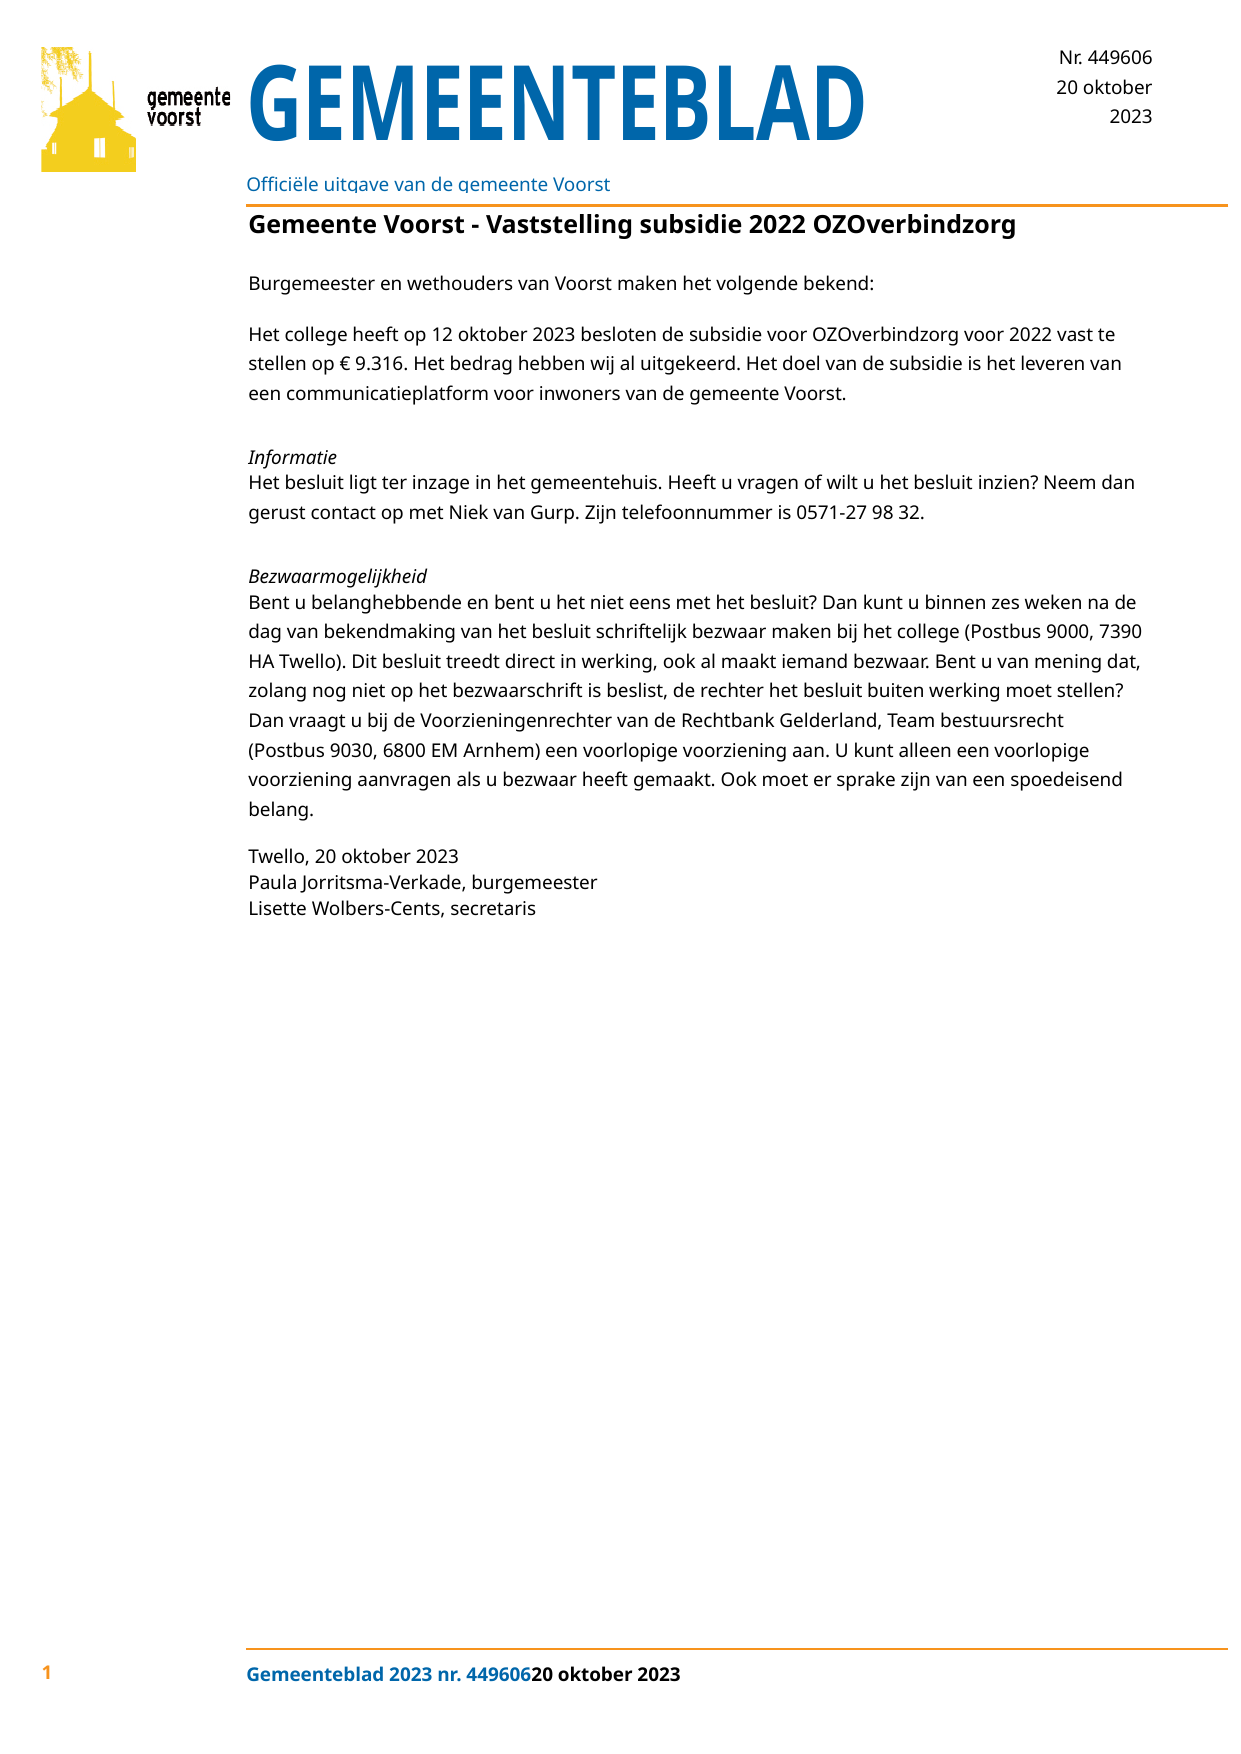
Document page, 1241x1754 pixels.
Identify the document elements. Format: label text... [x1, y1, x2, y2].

text Het college heeft op 12 oktober 2023 besloten de subsidie voor OZOverbindzorg voor 2022 vast te stellen op € 9.316. Het bedrag hebben wij al uitgekeerd. Het doel van de subsidie is het leveren van een communicatieplatform voor inwoners van de gemeente Voorst. [248, 321, 1152, 406]
text Paula Jorritsma-Verkade, burgemeester [248, 869, 1152, 895]
text Bent u belanghebbende en bent u het niet eens met het besluit? Dan kunt u binnen zes weken na de dag van bekendmaking van het besluit schriftelijk bezwaar maken bij het college (Postbus 9000, 7390 HA Twello). Dit besluit treedt direct in werking, ook al maakt iemand bezwaar. Bent u van mening dat, zolang nog niet op het bezwaarschrift is beslist, de rechter het besluit buiten werking moet stellen? Dan vraagt u bij de Voorzieningenrechter van de Rechtbank Gelderland, Team bestuursrecht (Postbus 9030, 6800 EM Arnhem) een voorlopige voorziening aan. U kunt alleen een voorlopige voorziening aanvragen als u bezwaar heeft gemaakt. Ook moet er sprake zijn van een spoedeisend belang. [248, 589, 1152, 822]
picture [41, 47, 231, 172]
text Informatie [248, 444, 1152, 469]
text Bezwaarmogelijkheid [248, 563, 1152, 589]
text Twello, 20 oktober 2023 [248, 844, 1152, 869]
text Burgemeester en wethouders van Voorst maken het volgende bekend: [248, 270, 1152, 296]
text Lisette Wolbers-Cents, secretaris [248, 895, 1152, 921]
text Gemeente Voorst - Vaststelling subsidie 2022 OZOverbindzorg [248, 207, 1152, 241]
text Het besluit ligt ter inzage in het gemeentehuis. Heeft u vragen of wilt u het besluit inzien? Neem dan gerust contact op met Niek van Gurp. Zijn telefoonnummer is 0571-27 98 32. [248, 469, 1152, 525]
